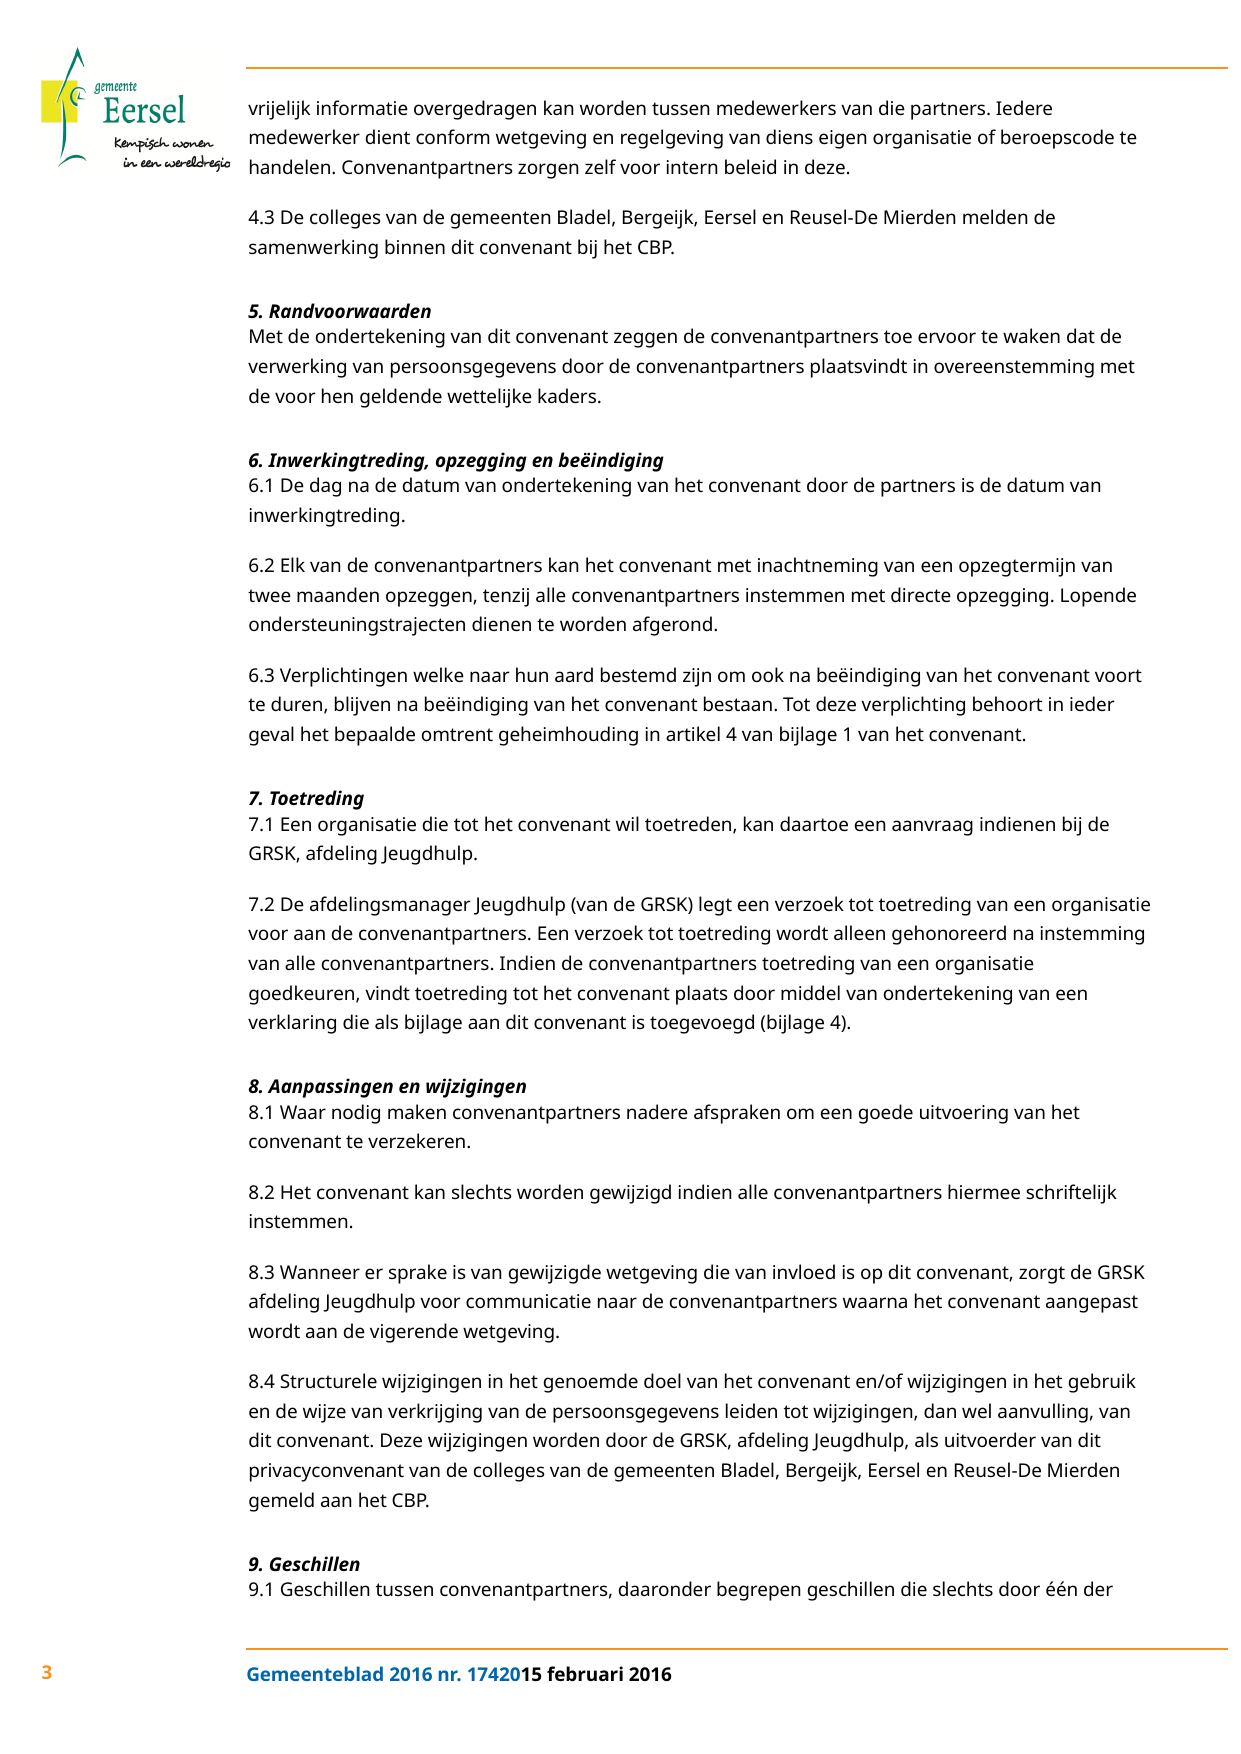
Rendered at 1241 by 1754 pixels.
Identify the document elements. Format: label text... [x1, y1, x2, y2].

text vrijelijk informatie overgedragen kan worden tussen medewerkers van die partners. Iedere medewerker dient conform wetgeving en regelgeving van diens eigen organisatie of beroepscode te handelen. Convenantpartners zorgen zelf voor intern beleid in deze. [248, 95, 1152, 180]
text 5. Randvoorwaarden [248, 298, 1152, 324]
text 9. Geschillen [248, 1551, 1152, 1577]
text 6.3 Verplichtingen welke naar hun aard bestemd zijn om ook na beëindiging van het convenant voort te duren, blijven na beëindiging van het convenant bestaan. Tot deze verplichting behoort in ieder geval het bepaalde omtrent geheimhouding in artikel 4 van bijlage 1 van het convenant. [248, 662, 1152, 747]
text 8. Aanpassingen en wijzigingen [248, 1073, 1152, 1099]
text 6. Inwerkingtreding, opzegging en beëindiging [248, 447, 1152, 472]
text 8.3 Wanneer er sprake is van gewijzigde wetgeving die van invloed is op dit convenant, zorgt de GRSK afdeling Jeugdhulp voor communicatie naar de convenantpartners waarna het convenant aangepast wordt aan de vigerende wetgeving. [248, 1259, 1152, 1344]
text 7.2 De afdelingsmanager Jeugdhulp (van de GRSK) legt een verzoek tot toetreding van een organisatie voor aan de convenantpartners. Een verzoek tot toetreding wordt alleen gehonoreerd na instemming van alle convenantpartners. Indien de convenantpartners toetreding van een organisatie goedkeuren, vindt toetreding tot het convenant plaats door middel van ondertekening van een verklaring die als bijlage aan dit convenant is toegevoegd (bijlage 4). [248, 891, 1152, 1035]
picture [41, 47, 231, 172]
text 6.2 Elk van de convenantpartners kan het convenant met inachtneming van een opzegtermijn van twee maanden opzeggen, tenzij alle convenantpartners instemmen met directe opzegging. Lopende ondersteuningstrajecten dienen te worden afgerond. [248, 552, 1152, 637]
text 8.2 Het convenant kan slechts worden gewijzigd indien alle convenantpartners hiermee schriftelijk instemmen. [248, 1179, 1152, 1234]
text 8.1 Waar nodig maken convenantpartners nadere afspraken om een goede uitvoering van het convenant te verzekeren. [248, 1099, 1152, 1154]
text 8.4 Structurele wijzigingen in het genoemde doel van het convenant en/of wijzigingen in het gebruik en de wijze van verkrijging van de persoonsgegevens leiden tot wijzigingen, dan wel aanvulling, van dit convenant. Deze wijzigingen worden door de GRSK, afdeling Jeugdhulp, als uitvoerder van dit privacyconvenant van de colleges van de gemeenten Bladel, Bergeijk, Eersel en Reusel-De Mierden gemeld aan het CBP. [248, 1368, 1152, 1513]
text 6.1 De dag na de datum van ondertekening van het convenant door de partners is de datum van inwerkingtreding. [248, 472, 1152, 528]
text 7. Toetreding [248, 785, 1152, 811]
text 7.1 Een organisatie die tot het convenant wil toetreden, kan daartoe een aanvraag indienen bij de GRSK, afdeling Jeugdhulp. [248, 811, 1152, 866]
text 4.3 De colleges van de gemeenten Bladel, Bergeijk, Eersel en Reusel-De Mierden melden de samenwerking binnen dit convenant bij het CBP. [248, 204, 1152, 260]
text 9.1 Geschillen tussen convenantpartners, daaronder begrepen geschillen die slechts door één der [248, 1577, 1152, 1602]
text Met de ondertekening van dit convenant zeggen de convenantpartners toe ervoor te waken dat de verwerking van persoonsgegevens door de convenantpartners plaatsvindt in overeenstemming met de voor hen geldende wettelijke kaders. [248, 324, 1152, 408]
